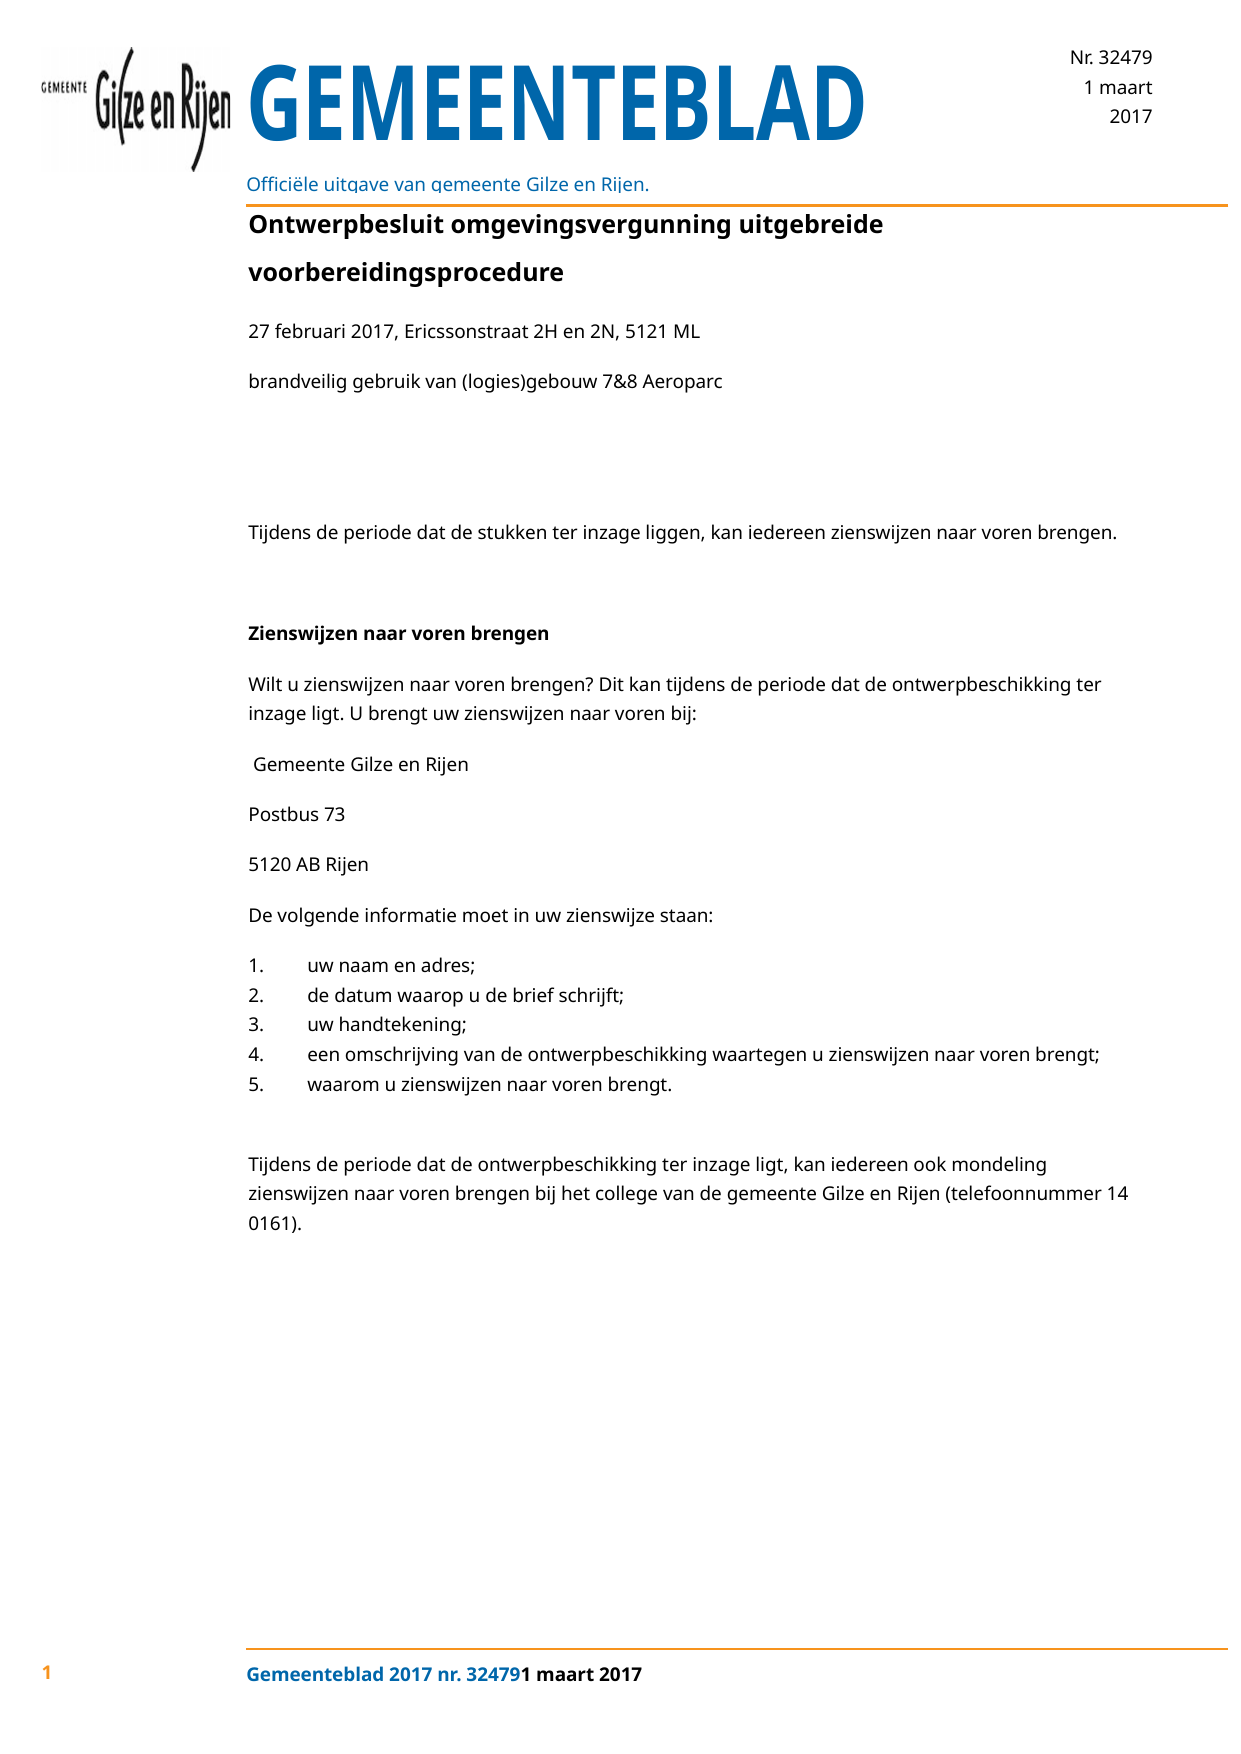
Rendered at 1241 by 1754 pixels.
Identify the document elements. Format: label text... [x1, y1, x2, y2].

text Postbus 73 [248, 801, 1152, 827]
text 5120 AB Rijen [248, 852, 1152, 877]
text De volgende informatie moet in uw zienswijze staan: [248, 902, 1152, 928]
text brandveilig gebruik van (logies)gebouw 7&8 Aeroparc [248, 368, 1152, 394]
text Zienswijzen naar voren brengen [248, 620, 1152, 646]
text 27 februari 2017, Ericssonstraat 2H en 2N, 5121 ML [248, 318, 1152, 344]
text Tijdens de periode dat de ontwerpbeschikking ter inzage ligt, kan iedereen ook mondeling zienswijzen naar voren brengen bij het college van de gemeente Gilze en Rijen (telefoonnummer 14 0161). [248, 1151, 1152, 1236]
text Ontwerpbesluit omgevingsvergunning uitgebreide voorbereidingsprocedure [248, 207, 1152, 288]
list uw naam en adres; [248, 952, 1152, 978]
list een omschrijving van de ontwerpbeschikking waartegen u zienswijzen naar voren brengt; [248, 1041, 1152, 1067]
text Gemeente Gilze en Rijen [248, 751, 1152, 777]
picture [41, 47, 231, 172]
text Wilt u zienswijzen naar voren brengen? Dit kan tijdens de periode dat de ontwerpbeschikking ter inzage ligt. U brengt uw zienswijzen naar voren bij: [248, 671, 1152, 726]
list waarom u zienswijzen naar voren brengt. [248, 1071, 1152, 1097]
text Tijdens de periode dat de stukken ter inzage liggen, kan iedereen zienswijzen naar voren brengen. [248, 519, 1152, 545]
list uw handtekening; [248, 1012, 1152, 1037]
list de datum waarop u de brief schrijft; [248, 982, 1152, 1008]
